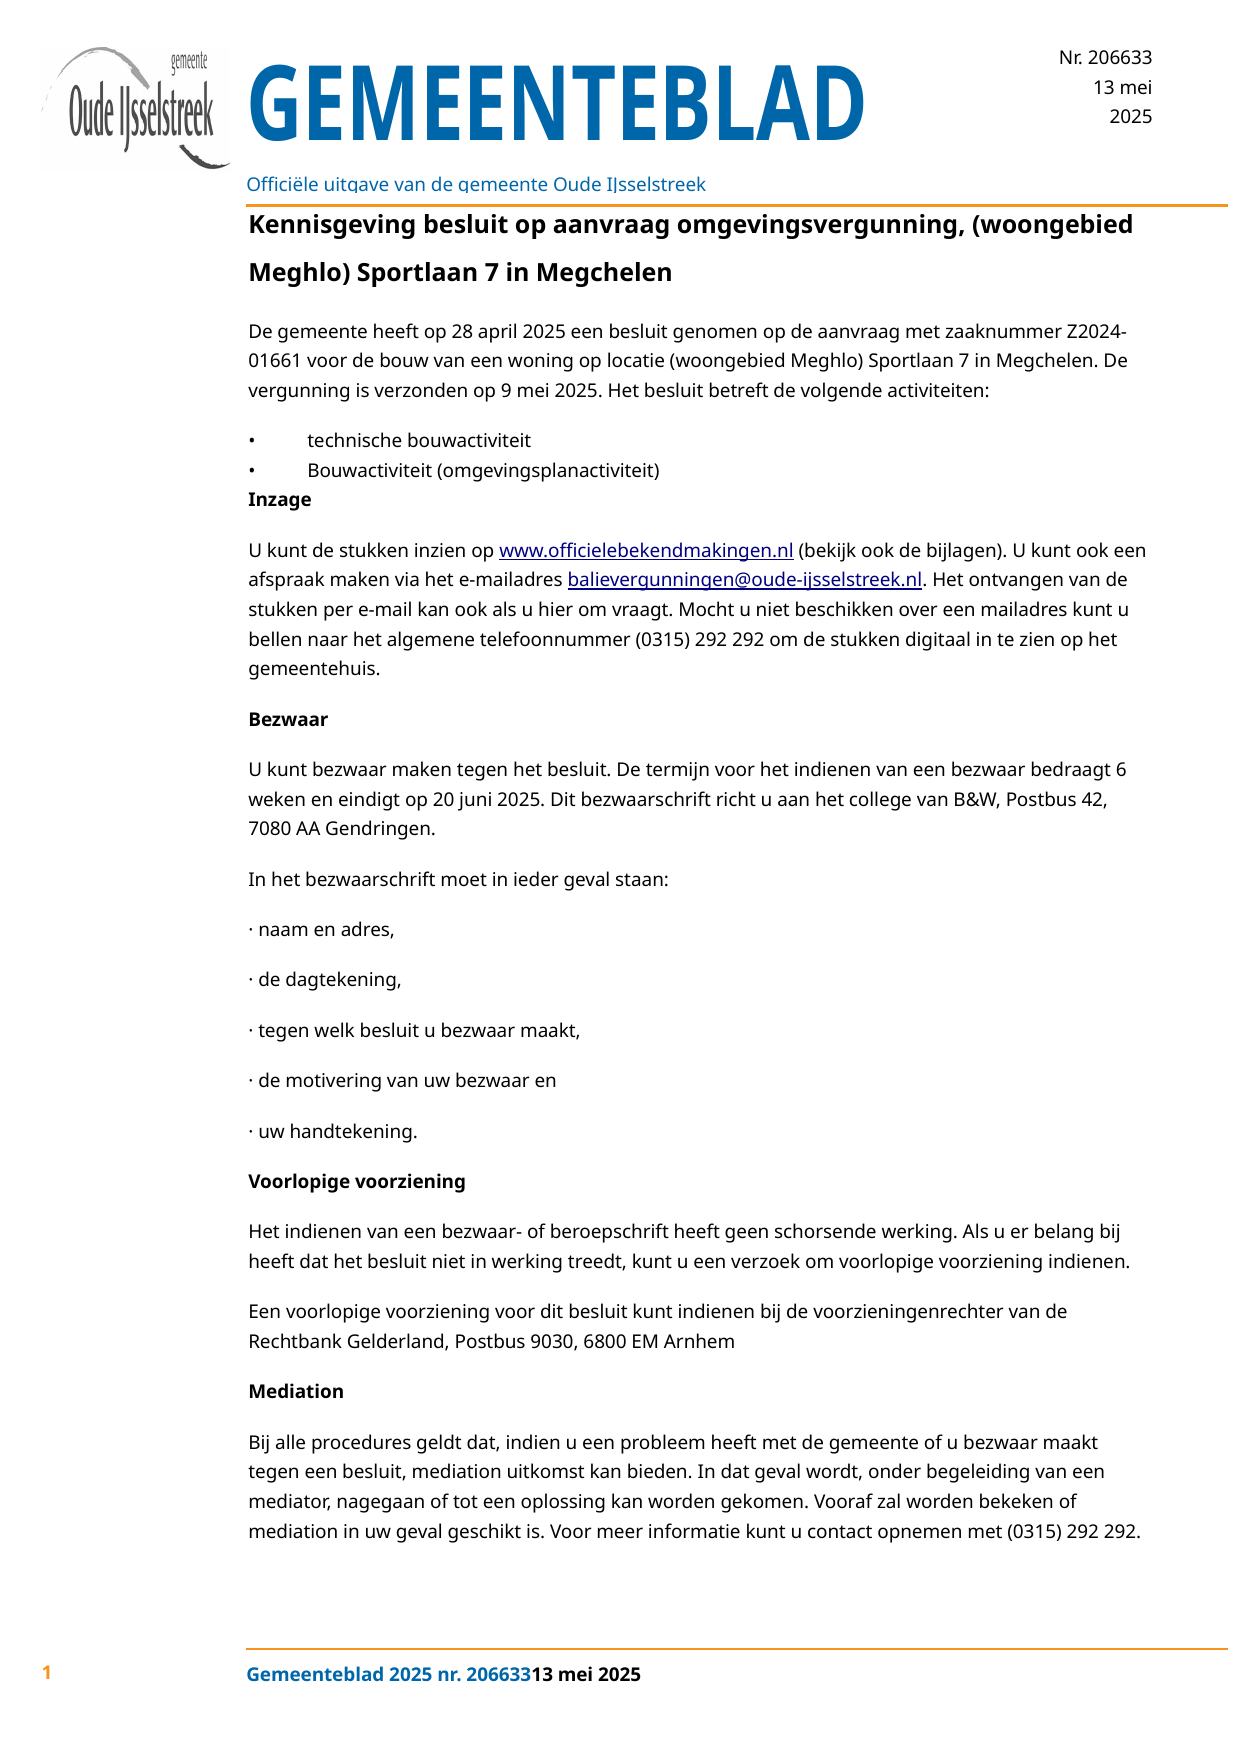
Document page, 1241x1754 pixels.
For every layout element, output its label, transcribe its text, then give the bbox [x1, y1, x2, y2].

text Het indienen van een bezwaar- of beroepschrift heeft geen schorsende werking. Als u er belang bij heeft dat het besluit niet in werking treedt, kunt u een verzoek om voorlopige voorziening indienen. [248, 1219, 1152, 1274]
text Voorlopige voorziening [248, 1168, 1152, 1194]
text U kunt de stukken inzien op www.officielebekendmakingen.nl (bekijk ook de bijlagen). U kunt ook een afspraak maken via het e-mailadres balievergunningen@oude-ijsselstreek.nl. Het ontvangen van de stukken per e-mail kan ook als u hier om vraagt. Mocht u niet beschikken over een mailadres kunt u bellen naar het algemene telefoonnummer (0315) 292 292 om de stukken digitaal in te zien op het gemeentehuis. [248, 537, 1152, 681]
list Bouwactiviteit (omgevingsplanactiviteit) [248, 457, 1152, 483]
text De gemeente heeft op 28 april 2025 een besluit genomen op de aanvraag met zaaknummer Z2024-01661 voor de bouw van een woning op locatie (woongebied Meghlo) Sportlaan 7 in Megchelen. De vergunning is verzonden op 9 mei 2025. Het besluit betreft de volgende activiteiten: [248, 318, 1152, 403]
text Inzage [248, 487, 1152, 512]
text In het bezwaarschrift moet in ieder geval staan: [248, 866, 1152, 892]
text U kunt bezwaar maken tegen het besluit. De termijn voor het indienen van een bezwaar bedraagt 6 weken en eindigt op 20 juni 2025. Dit bezwaarschrift richt u aan het college van B&W, Postbus 42, 7080 AA Gendringen. [248, 756, 1152, 841]
text · tegen welk besluit u bezwaar maakt, [248, 1017, 1152, 1043]
text · de motivering van uw bezwaar en [248, 1067, 1152, 1093]
text Bezwaar [248, 706, 1152, 732]
text Bij alle procedures geldt dat, indien u een probleem heeft met de gemeente of u bezwaar maakt tegen een besluit, mediation uitkomst kan bieden. In dat geval wordt, onder begeleiding van een mediator, nagegaan of tot een oplossing kan worden gekomen. Vooraf zal worden bekeken of mediation in uw geval geschikt is. Voor meer informatie kunt u contact opnemen met (0315) 292 292. [248, 1429, 1152, 1544]
list technische bouwactiviteit [248, 427, 1152, 453]
text · de dagtekening, [248, 967, 1152, 992]
text · uw handtekening. [248, 1118, 1152, 1144]
text · naam en adres, [248, 916, 1152, 942]
text Mediation [248, 1379, 1152, 1404]
text Kennisgeving besluit op aanvraag omgevingsvergunning, (woongebied Meghlo) Sportlaan 7 in Megchelen [248, 207, 1152, 288]
text Een voorlopige voorziening voor dit besluit kunt indienen bij de voorzieningenrechter van de Rechtbank Gelderland, Postbus 9030, 6800 EM Arnhem [248, 1299, 1152, 1354]
picture [41, 47, 231, 172]
